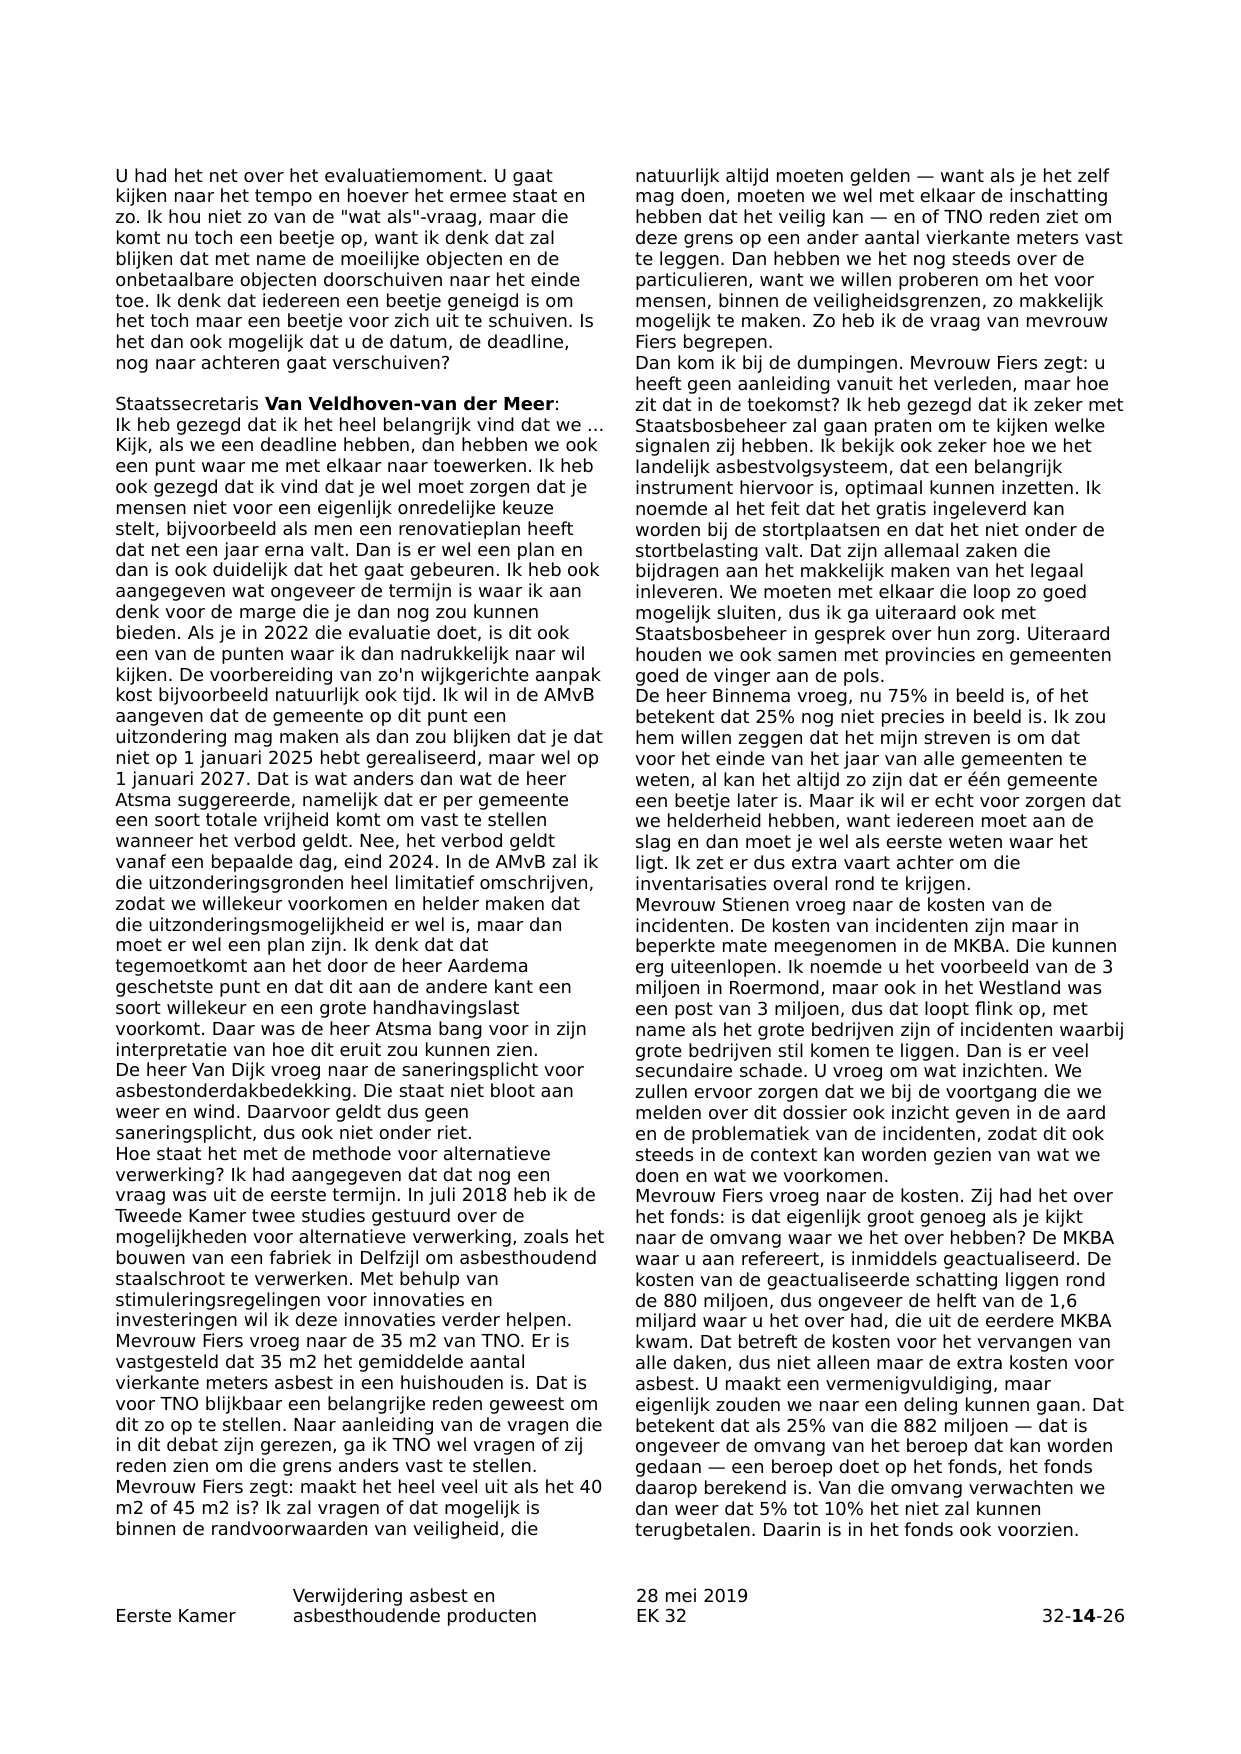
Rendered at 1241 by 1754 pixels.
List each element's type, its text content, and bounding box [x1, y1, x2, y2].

text Ik heb gezegd dat ik het heel belangrijk vind dat we ... Kijk, als we een deadline hebben, dan hebben we ook een punt waar me met elkaar naar toewerken. Ik heb ook gezegd dat ik vind dat je wel moet zorgen dat je mensen niet voor een eigenlijk onredelijke keuze stelt, bijvoorbeeld als men een renovatieplan heeft dat net een jaar erna valt. Dan is er wel een plan en dan is ook duidelijk dat het gaat gebeuren. Ik heb ook aangegeven wat ongeveer de termijn is waar ik aan denk voor de marge die je dan nog zou kunnen bieden. Als je in 2022 die evaluatie doet, is dit ook een van de punten waar ik dan nadrukkelijk naar wil kijken. De voorbereiding van zo'n wijkgerichte aanpak kost bijvoorbeeld natuurlijk ook tijd. Ik wil in de AMvB aangeven dat de gemeente op dit punt een uitzondering mag maken als dan zou blijken dat je dat niet op 1 januari 2025 hebt gerealiseerd, maar wel op 1 januari 2027. Dat is wat anders dan wat de heer Atsma suggereerde, namelijk dat er per gemeente een soort totale vrijheid komt om vast te stellen wanneer het verbod geldt. Nee, het verbod geldt vanaf een bepaalde dag, eind 2024. In de AMvB zal ik die uitzonderingsgronden heel limitatief omschrijven, zodat we willekeur voorkomen en helder maken dat die uitzonderingsmogelijkheid er wel is, maar dan moet er wel een plan zijn. Ik denk dat dat tegemoetkomt aan het door de heer Aardema geschetste punt en dat dit aan de andere kant een soort willekeur en een grote handhavingslast voorkomt. Daar was de heer Atsma bang voor in zijn interpretatie van hoe dit eruit zou kunnen zien. [115, 414, 605, 1060]
text Hoe staat het met de methode voor alternatieve verwerking? Ik had aangegeven dat dat nog een vraag was uit de eerste termijn. In juli 2018 heb ik de Tweede Kamer twee studies gestuurd over de mogelijkheden voor alternatieve verwerking, zoals het bouwen van een fabriek in Delfzijl om asbesthoudend staalschroot te verwerken. Met behulp van stimuleringsregelingen voor innovaties en investeringen wil ik deze innovaties verder helpen. [115, 1143, 605, 1331]
text Mevrouw Stienen vroeg naar de kosten van de incidenten. De kosten van incidenten zijn maar in beperkte mate meegenomen in de MKBA. Die kunnen erg uiteenlopen. Ik noemde u het voorbeeld van de 3 miljoen in Roermond, maar ook in het Westland was een post van 3 miljoen, dus dat loopt flink op, met name als het grote bedrijven zijn of incidenten waarbij grote bedrijven stil komen te liggen. Dan is er veel secundaire schade. U vroeg om wat inzichten. We zullen ervoor zorgen dat we bij de voortgang die we melden over dit dossier ook inzicht geven in de aard en de problematiek van de incidenten, zodat dit ook steeds in de context kan worden gezien van wat we doen en wat we voorkomen. [635, 894, 1125, 1186]
text Staatssecretaris Van Veldhoven-van der Meer: [115, 394, 605, 414]
text U had het net over het evaluatiemoment. U gaat kijken naar het tempo en hoever het ermee staat en zo. Ik hou niet zo van de "wat als"-vraag, maar die komt nu toch een beetje op, want ik denk dat zal blijken dat met name de moeilijke objecten en de onbetaalbare objecten doorschuiven naar het einde toe. Ik denk dat iedereen een beetje geneigd is om het toch maar een beetje voor zich uit te schuiven. Is het dan ook mogelijk dat u de datum, de deadline, nog naar achteren gaat verschuiven? [115, 165, 605, 374]
text Dan kom ik bij de dumpingen. Mevrouw Fiers zegt: u heeft geen aanleiding vanuit het verleden, maar hoe zit dat in de toekomst? Ik heb gezegd dat ik zeker met Staatsbosbeheer zal gaan praten om te kijken welke signalen zij hebben. Ik bekijk ook zeker hoe we het landelijk asbestvolgsysteem, dat een belangrijk instrument hiervoor is, optimaal kunnen inzetten. Ik noemde al het feit dat het gratis ingeleverd kan worden bij de stortplaatsen en dat het niet onder de stortbelasting valt. Dat zijn allemaal zaken die bijdragen aan het makkelijk maken van het legaal inleveren. We moeten met elkaar die loop zo goed mogelijk sluiten, dus ik ga uiteraard ook met Staatsbosbeheer in gesprek over hun zorg. Uiteraard houden we ook samen met provincies en gemeenten goed de vinger aan de pols. [635, 353, 1125, 686]
text De heer Van Dijk vroeg naar de saneringsplicht voor asbestonderdakbedekking. Die staat niet bloot aan weer en wind. Daarvoor geldt dus geen saneringsplicht, dus ook niet onder riet. [115, 1060, 605, 1143]
text De heer Binnema vroeg, nu 75% in beeld is, of het betekent dat 25% nog niet precies in beeld is. Ik zou hem willen zeggen dat het mijn streven is om dat voor het einde van het jaar van alle gemeenten te weten, al kan het altijd zo zijn dat er één gemeente een beetje later is. Maar ik wil er echt voor zorgen dat we helderheid hebben, want iedereen moet aan de slag en dan moet je wel als eerste weten waar het ligt. Ik zet er dus extra vaart achter om die inventarisaties overal rond te krijgen. [635, 686, 1125, 894]
text natuurlijk altijd moeten gelden — want als je het zelf mag doen, moeten we wel met elkaar de inschatting hebben dat het veilig kan — en of TNO reden ziet om deze grens op een ander aantal vierkante meters vast te leggen. Dan hebben we het nog steeds over de particulieren, want we willen proberen om het voor mensen, binnen de veiligheidsgrenzen, zo makkelijk mogelijk te maken. Zo heb ik de vraag van mevrouw Fiers begrepen. [635, 165, 1125, 353]
text Mevrouw Fiers vroeg naar de 35 m2 van TNO. Er is vastgesteld dat 35 m2 het gemiddelde aantal vierkante meters asbest in een huishouden is. Dat is voor TNO blijkbaar een belangrijke reden geweest om dit zo op te stellen. Naar aanleiding van de vragen die in dit debat zijn gerezen, ga ik TNO wel vragen of zij reden zien om die grens anders vast te stellen. Mevrouw Fiers zegt: maakt het heel veel uit als het 40 m2 of 45 m2 is? Ik zal vragen of dat mogelijk is binnen de randvoorwaarden van veiligheid, die [115, 1331, 605, 1539]
text Mevrouw Fiers vroeg naar de kosten. Zij had het over het fonds: is dat eigenlijk groot genoeg als je kijkt naar de omvang waar we het over hebben? De MKBA waar u aan refereert, is inmiddels geactualiseerd. De kosten van de geactualiseerde schatting liggen rond de 880 miljoen, dus ongeveer de helft van de 1,6 miljard waar u het over had, die uit de eerdere MKBA kwam. Dat betreft de kosten voor het vervangen van alle daken, dus niet alleen maar de extra kosten voor asbest. U maakt een vermenigvuldiging, maar eigenlijk zouden we naar een deling kunnen gaan. Dat betekent dat als 25% van die 882 miljoen — dat is ongeveer de omvang van het beroep dat kan worden gedaan — een beroep doet op het fonds, het fonds daarop berekend is. Van die omvang verwachten we dan weer dat 5% tot 10% het niet zal kunnen terugbetalen. Daarin is in het fonds ook voorzien. [635, 1186, 1125, 1540]
